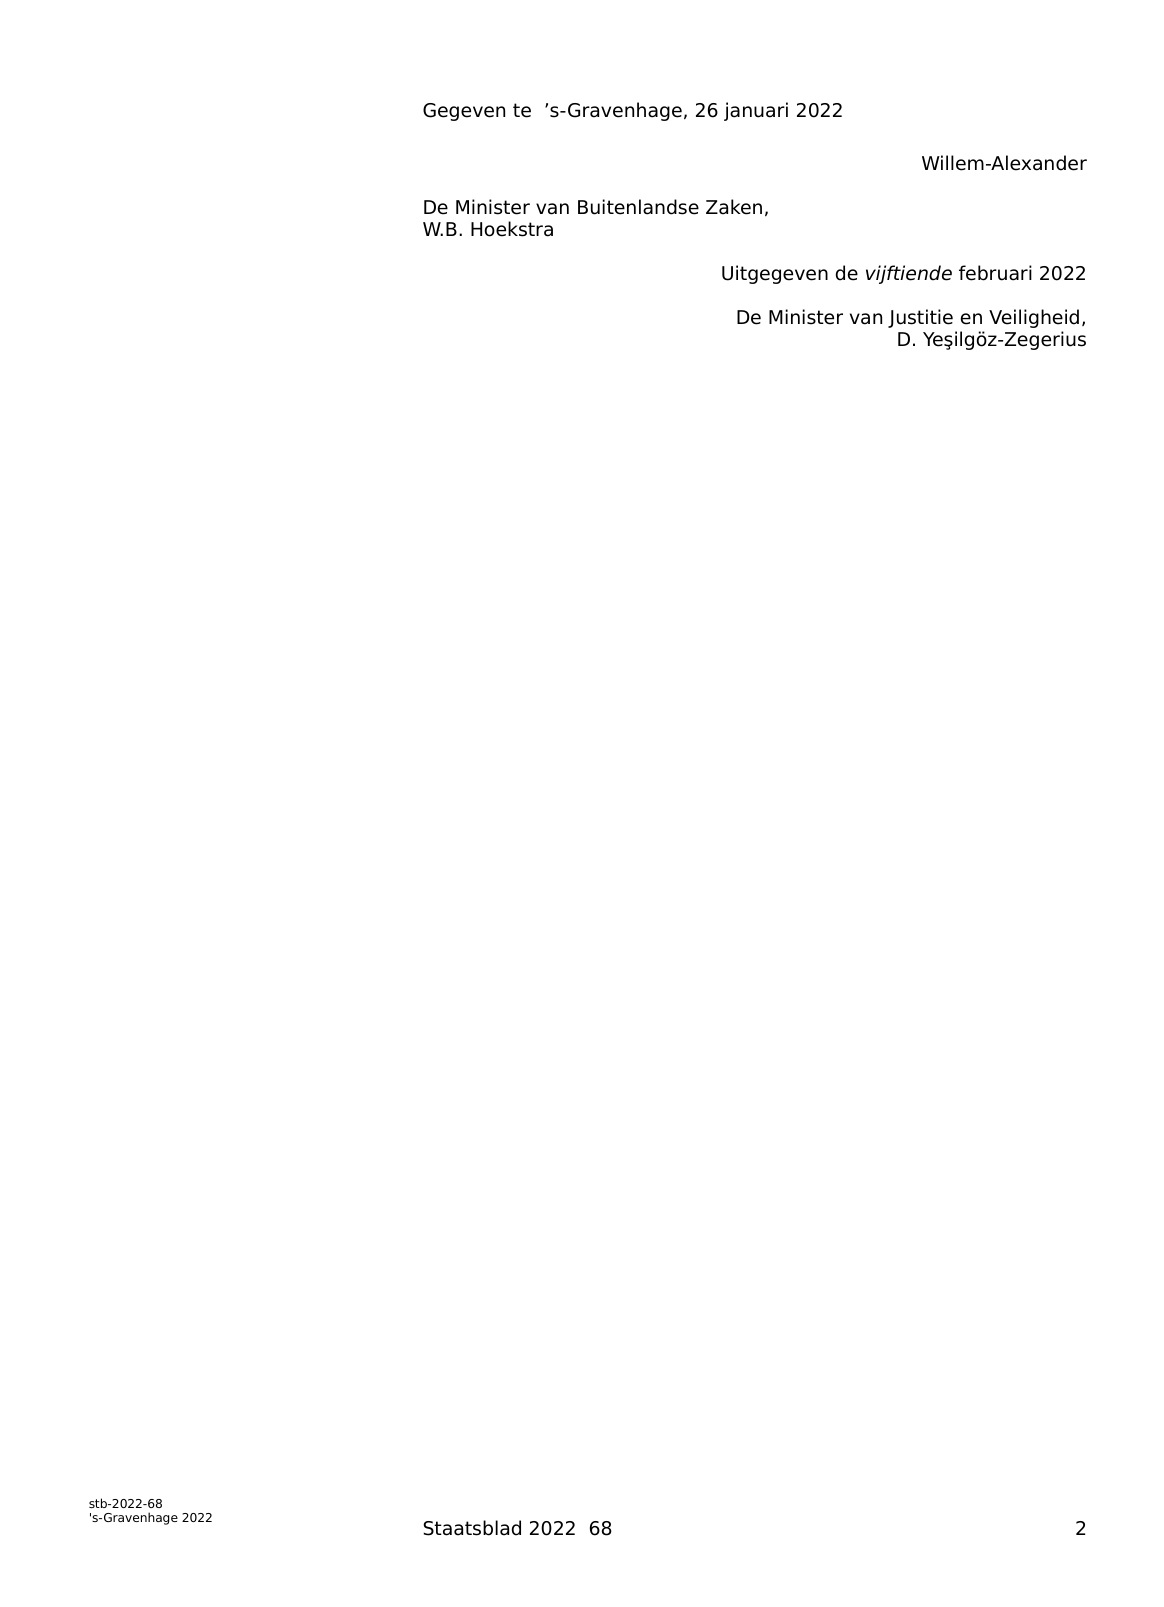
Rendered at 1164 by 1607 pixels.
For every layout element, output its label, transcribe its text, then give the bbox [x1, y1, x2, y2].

text stb-2022-68 [88, 1497, 323, 1511]
text Uitgegeven de vijftiende februari 2022 [422, 263, 1087, 285]
text 's-Gravenhage 2022 [88, 1511, 323, 1525]
text De Minister van Buitenlandse Zaken, W.B. Hoekstra [422, 197, 1087, 241]
text Willem-Alexander [422, 152, 1087, 174]
text Gegeven te ’s-Gravenhage, 26 januari 2022 [422, 100, 1087, 122]
text De Minister van Justitie en Veiligheid, D. Yeşilgöz-Zegerius [422, 307, 1087, 351]
